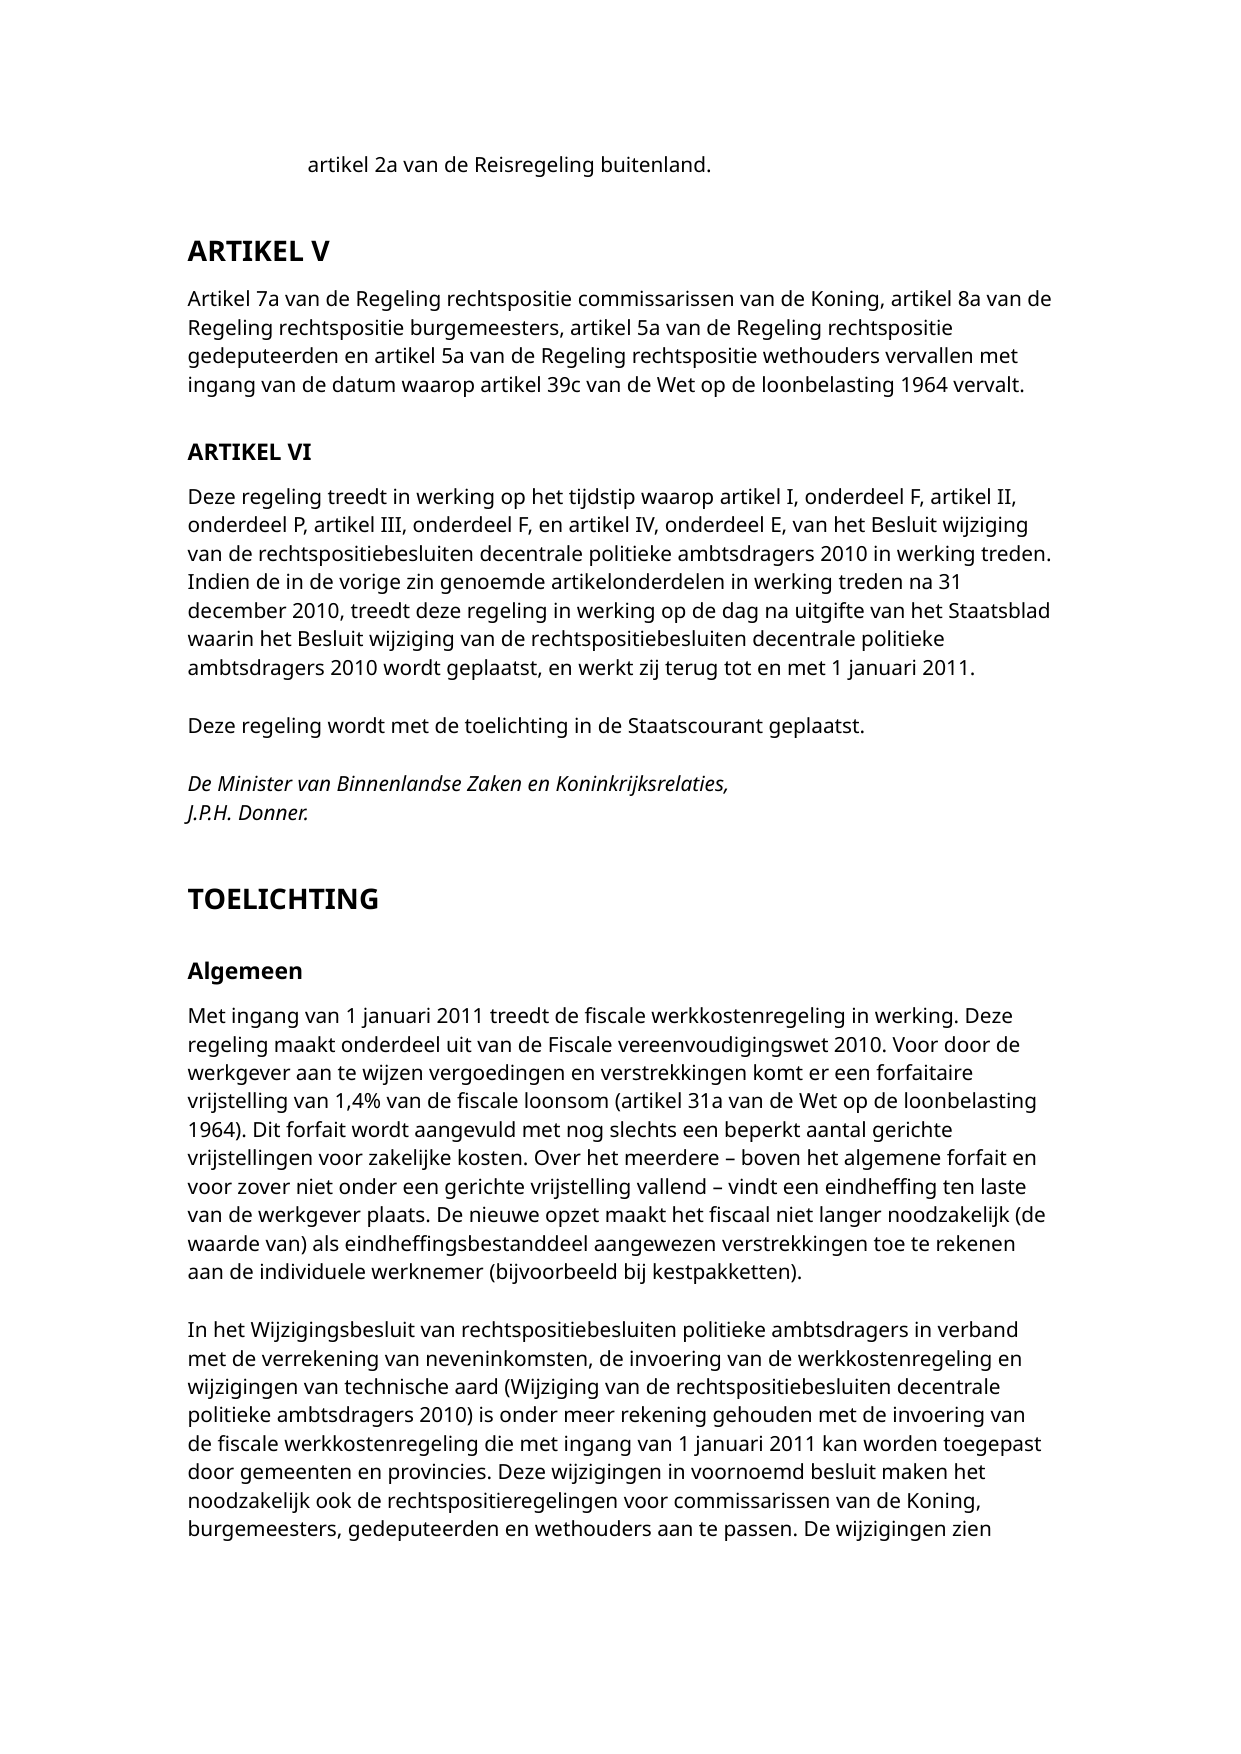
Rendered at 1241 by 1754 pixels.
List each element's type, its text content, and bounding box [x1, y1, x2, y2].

list artikel 2a van de Reisregeling buitenland. [232, 150, 1053, 178]
text De Minister van Binnenlandse Zaken en Koninkrijksrelaties, [187, 769, 1053, 798]
text In het Wijzigingsbesluit van rechtspositiebesluiten politieke ambtsdragers in verband met de verrekening van neveninkomsten, de invoering van de werkkostenregeling en wijzigingen van technische aard (Wijziging van de rechtspositiebesluiten decentrale politieke ambtsdragers 2010) is onder meer rekening gehouden met de invoering van de fiscale werkkostenregeling die met ingang van 1 januari 2011 kan worden toegepast door gemeenten en provincies. Deze wijzigingen in voornoemd besluit maken het noodzakelijk ook de rechtspositieregelingen voor commissarissen van de Koning, burgemeesters, gedeputeerden en wethouders aan te passen. De wijzigingen zien [187, 1315, 1053, 1543]
text Artikel 7a van de Regeling rechtspositie commissarissen van de Koning, artikel 8a van de Regeling rechtspositie burgemeesters, artikel 5a van de Regeling rechtspositie gedeputeerden en artikel 5a van de Regeling rechtspositie wethouders vervallen met ingang van de datum waarop artikel 39c van de Wet op de loonbelasting 1964 vervalt. [187, 284, 1053, 398]
subtitle ARTIKEL VI [187, 436, 1053, 467]
subtitle TOELICHTING [187, 879, 1053, 918]
subtitle Algemeen [187, 955, 1053, 986]
text Met ingang van 1 januari 2011 treedt de fiscale werkkostenregeling in werking. Deze regeling maakt onderdeel uit van de Fiscale vereenvoudigingswet 2010. Voor door de werkgever aan te wijzen vergoedingen en verstrekkingen komt er een forfaitaire vrijstelling van 1,4% van de fiscale loonsom (artikel 31a van de Wet op de loonbelasting 1964). Dit forfait wordt aangevuld met nog slechts een beperkt aantal gerichte vrijstellingen voor zakelijke kosten. Over het meerdere – boven het algemene forfait en voor zover niet onder een gerichte vrijstelling vallend – vindt een eindheffing ten laste van de werkgever plaats. De nieuwe opzet maakt het fiscaal niet langer noodzakelijk (de waarde van) als eindheffingsbestanddeel aangewezen verstrekkingen toe te rekenen aan de individuele werknemer (bijvoorbeeld bij kestpakketten). [187, 1001, 1053, 1286]
text Deze regeling treedt in werking op het tijdstip waarop artikel I, onderdeel F, artikel II, onderdeel P, artikel III, onderdeel F, en artikel IV, onderdeel E, van het Besluit wijziging van de rechtspositiebesluiten decentrale politieke ambtsdragers 2010 in werking treden. Indien de in de vorige zin genoemde artikelonderdelen in werking treden na 31 december 2010, treedt deze regeling in werking op de dag na uitgifte van het Staatsblad waarin het Besluit wijziging van de rechtspositiebesluiten decentrale politieke ambtsdragers 2010 wordt geplaatst, en werkt zij terug tot en met 1 januari 2011. [187, 482, 1053, 681]
subtitle ARTIKEL V [187, 231, 1053, 269]
text Deze regeling wordt met de toelichting in de Staatscourant geplaatst. [187, 711, 1053, 739]
text J.P.H. Donner. [187, 798, 1053, 826]
